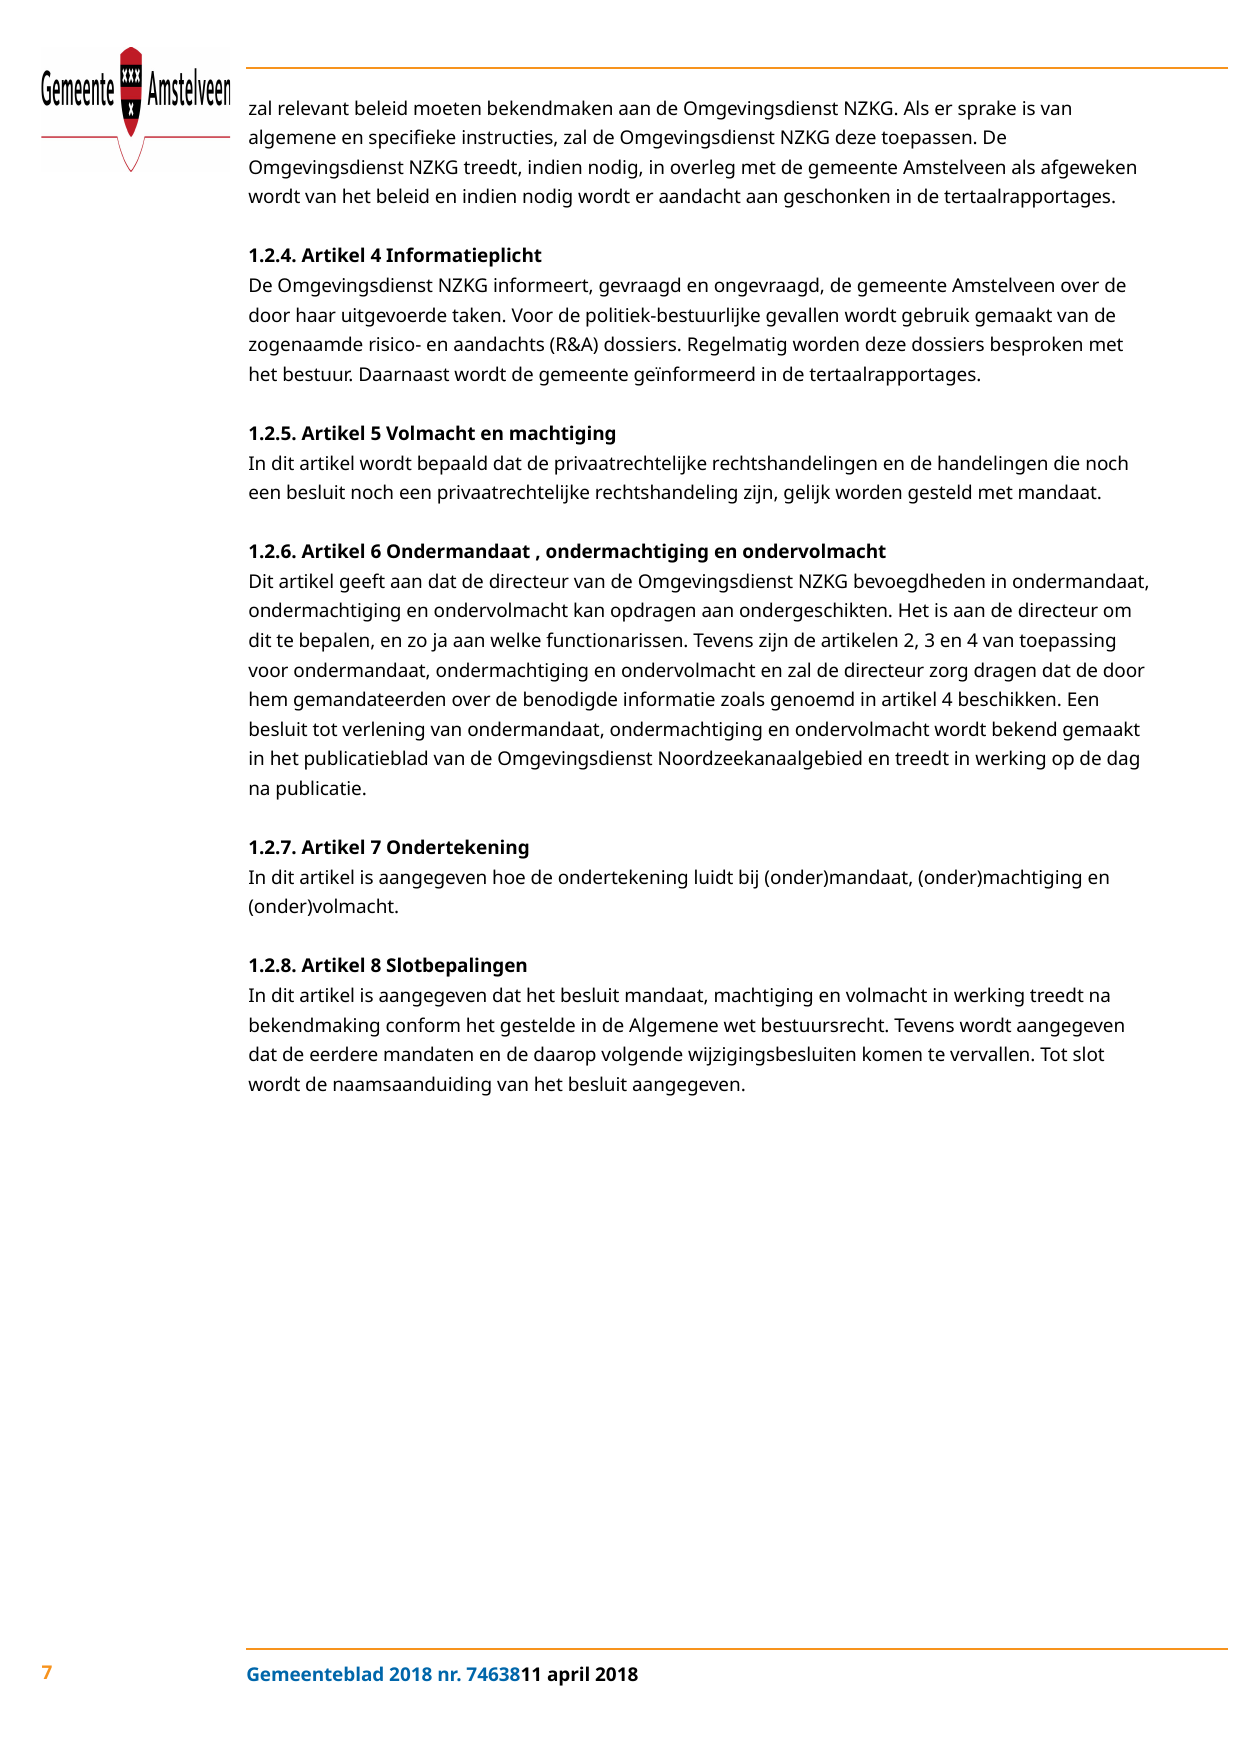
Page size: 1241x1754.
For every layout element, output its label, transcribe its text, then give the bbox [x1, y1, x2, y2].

text In dit artikel is aangegeven hoe de ondertekening luidt bij (onder)mandaat, (onder)machtiging en (onder)volmacht. [248, 864, 1152, 919]
text 1.2.6. Artikel 6 Ondermandaat , ondermachtiging en ondervolmacht [248, 538, 1152, 564]
text 1.2.8. Artikel 8 Slotbepalingen [248, 953, 1152, 978]
picture [41, 47, 231, 172]
text zal relevant beleid moeten bekendmaken aan de Omgevingsdienst NZKG. Als er sprake is van algemene en specifieke instructies, zal de Omgevingsdienst NZKG deze toepassen. De Omgevingsdienst NZKG treedt, indien nodig, in overleg met de gemeente Amstelveen als afgeweken wordt van het beleid en indien nodig wordt er aandacht aan geschonken in de tertaalrapportages. [248, 95, 1152, 209]
text In dit artikel is aangegeven dat het besluit mandaat, machtiging en volmacht in werking treedt na bekendmaking conform het gestelde in de Algemene wet bestuursrecht. Tevens wordt aangegeven dat de eerdere mandaten en de daarop volgende wijzigingsbesluiten komen te vervallen. Tot slot wordt de naamsaanduiding van het besluit aangegeven. [248, 982, 1152, 1097]
text Dit artikel geeft aan dat de directeur van de Omgevingsdienst NZKG bevoegdheden in ondermandaat, ondermachtiging en ondervolmacht kan opdragen aan ondergeschikten. Het is aan de directeur om dit te bepalen, en zo ja aan welke functionarissen. Tevens zijn de artikelen 2, 3 en 4 van toepassing voor ondermandaat, ondermachtiging en ondervolmacht en zal de directeur zorg dragen dat de door hem gemandateerden over de benodigde informatie zoals genoemd in artikel 4 beschikken. Een besluit tot verlening van ondermandaat, ondermachtiging en ondervolmacht wordt bekend gemaakt in het publicatieblad van de Omgevingsdienst Noordzeekanaalgebied en treedt in werking op de dag na publicatie. [248, 568, 1152, 801]
text In dit artikel wordt bepaald dat de privaatrechtelijke rechtshandelingen en de handelingen die noch een besluit noch een privaatrechtelijke rechtshandeling zijn, gelijk worden gesteld met mandaat. [248, 450, 1152, 505]
text 1.2.7. Artikel 7 Ondertekening [248, 834, 1152, 860]
text 1.2.4. Artikel 4 Informatieplicht [248, 243, 1152, 268]
text 1.2.5. Artikel 5 Volmacht en machtiging [248, 420, 1152, 446]
text De Omgevingsdienst NZKG informeert, gevraagd en ongevraagd, de gemeente Amstelveen over de door haar uitgevoerde taken. Voor de politiek-bestuurlijke gevallen wordt gebruik gemaakt van de zogenaamde risico- en aandachts (R&A) dossiers. Regelmatig worden deze dossiers besproken met het bestuur. Daarnaast wordt de gemeente geïnformeerd in de tertaalrapportages. [248, 272, 1152, 387]
